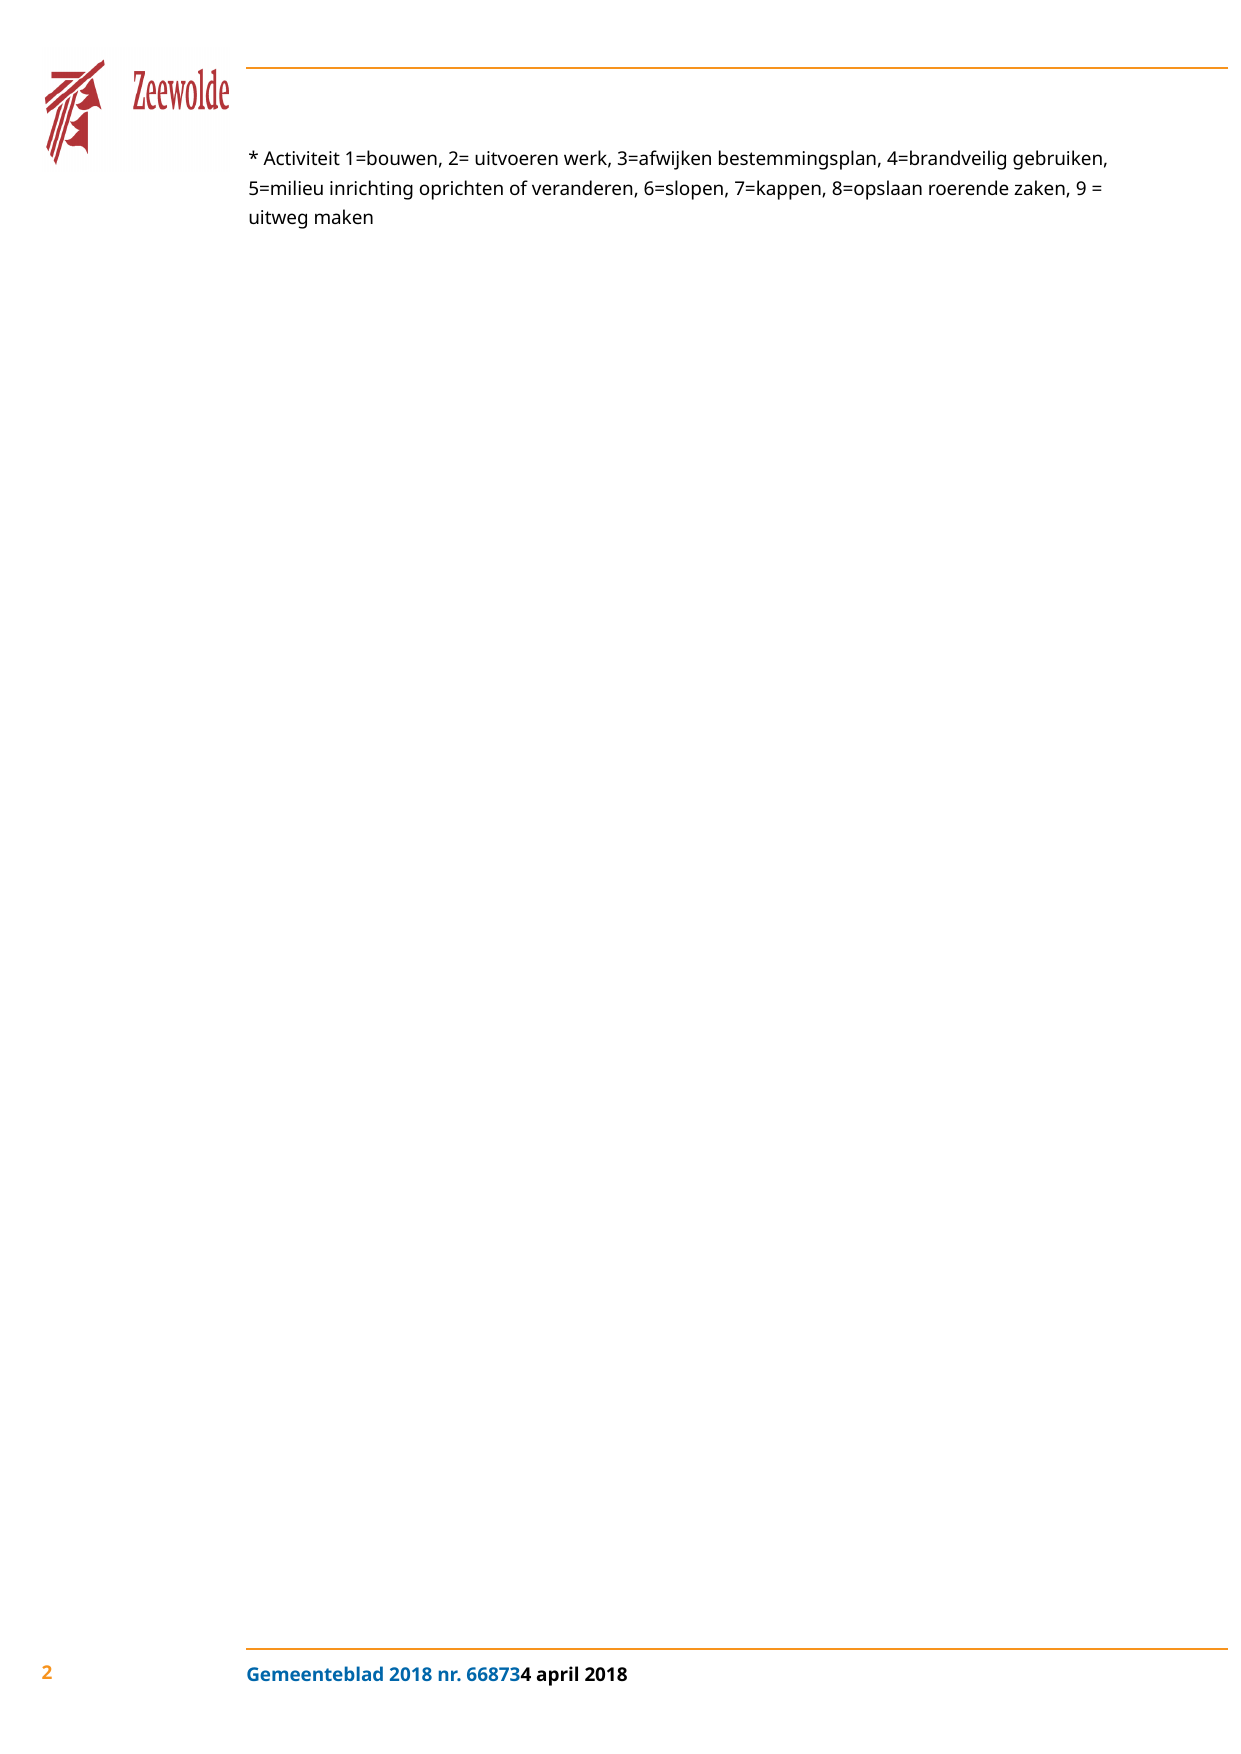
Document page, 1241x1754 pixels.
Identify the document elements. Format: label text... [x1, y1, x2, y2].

picture [41, 47, 231, 172]
text * Activiteit 1=bouwen, 2= uitvoeren werk, 3=afwijken bestemmingsplan, 4=brandveilig gebruiken, 5=milieu inrichting oprichten of veranderen, 6=slopen, 7=kappen, 8=opslaan roerende zaken, 9 = uitweg maken [248, 145, 1152, 230]
